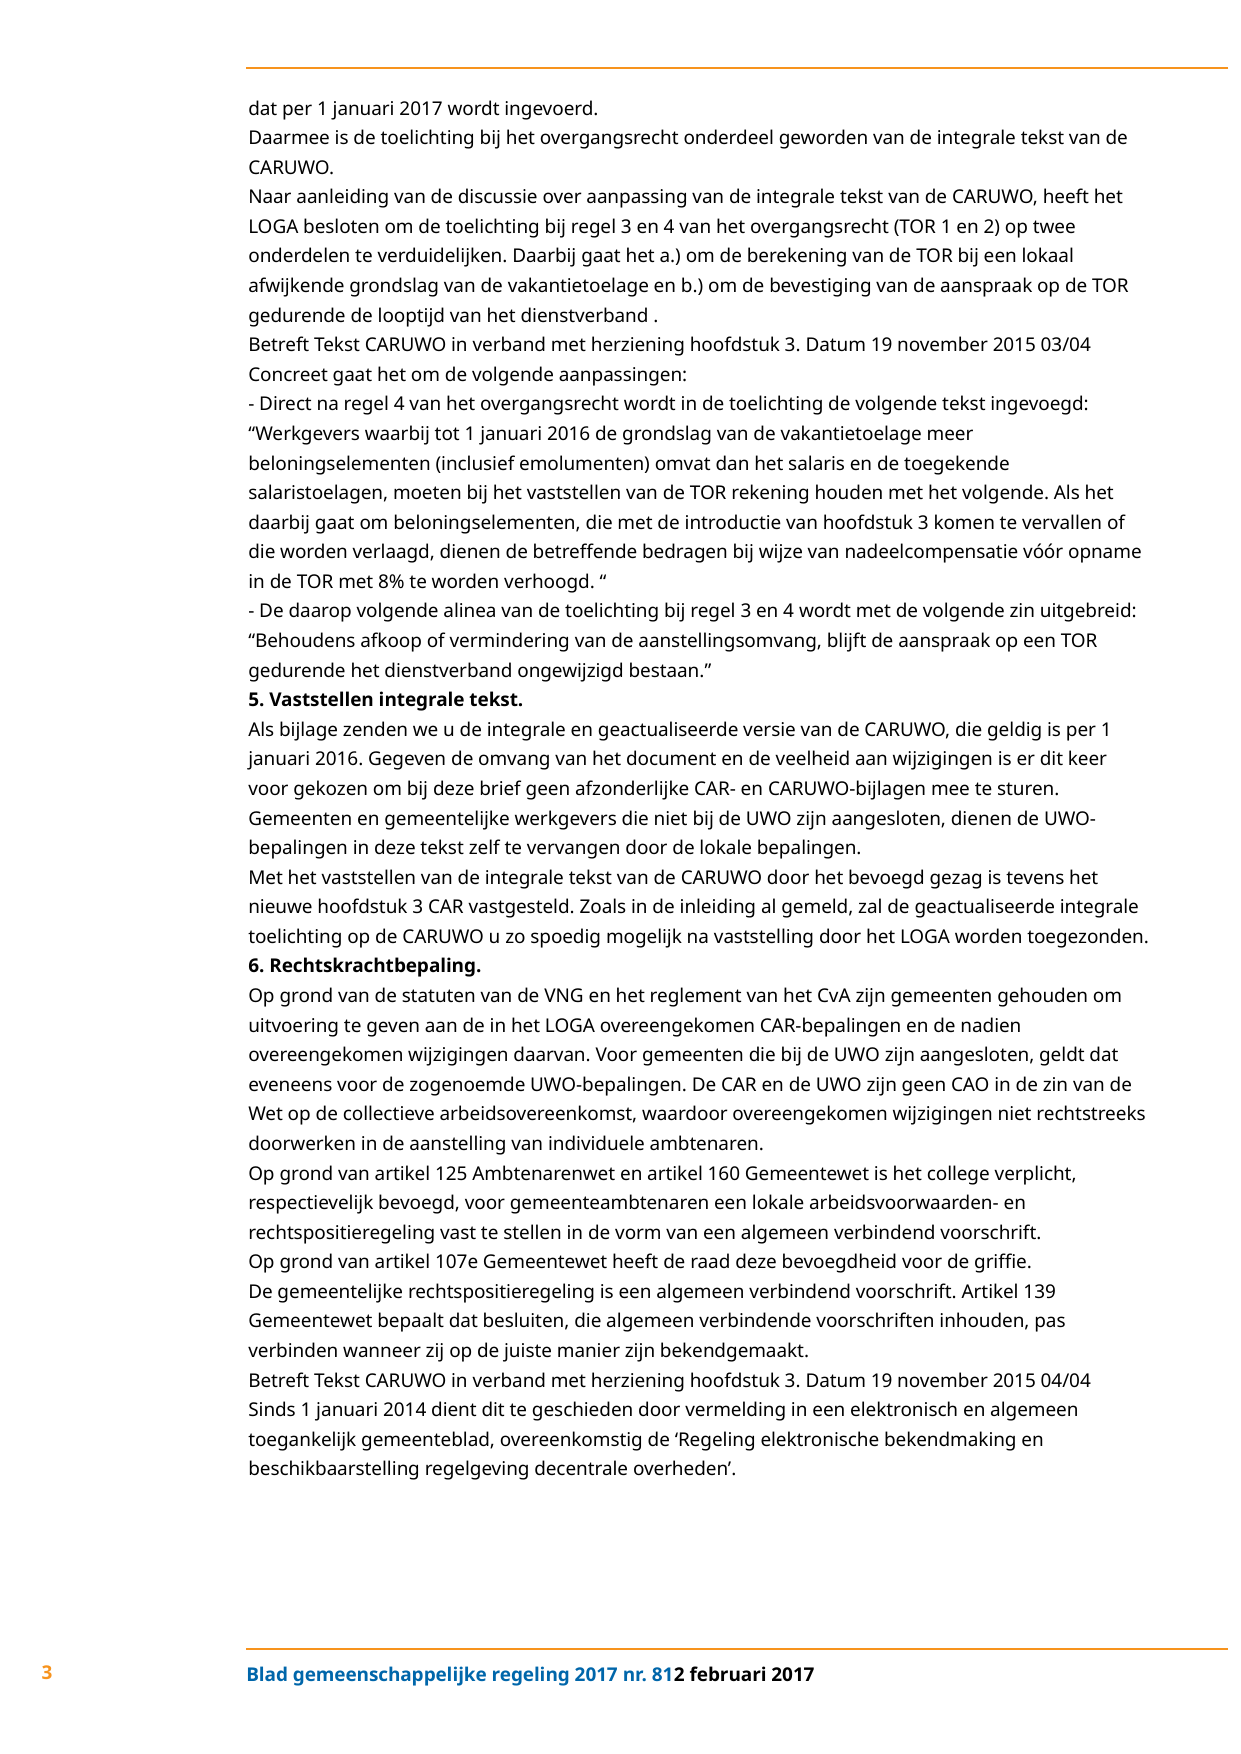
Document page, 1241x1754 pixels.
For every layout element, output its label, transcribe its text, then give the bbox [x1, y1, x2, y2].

text De gemeentelijke rechtspositieregeling is een algemeen verbindend voorschrift. Artikel 139 Gemeentewet bepaalt dat besluiten, die algemeen verbindende voorschriften inhouden, pas verbinden wanneer zij op de juiste manier zijn bekendgemaakt. [248, 1278, 1152, 1363]
text Sinds 1 januari 2014 dient dit te geschieden door vermelding in een elektronisch en algemeen toegankelijk gemeenteblad, overeenkomstig de ‘Regeling elektronische bekendmaking en beschikbaarstelling regelgeving decentrale overheden’. [248, 1396, 1152, 1481]
text Concreet gaat het om de volgende aanpassingen: [248, 361, 1152, 387]
text 6. Rechtskrachtbepaling. [248, 953, 1152, 978]
text Naar aanleiding van de discussie over aanpassing van de integrale tekst van de CARUWO, heeft het LOGA besloten om de toelichting bij regel 3 en 4 van het overgangsrecht (TOR 1 en 2) op twee onderdelen te verduidelijken. Daarbij gaat het a.) om de berekening van de TOR bij een lokaal afwijkende grondslag van de vakantietoelage en b.) om de bevestiging van de aanspraak op de TOR gedurende de looptijd van het dienstverband . [248, 183, 1152, 328]
text Betreft Tekst CARUWO in verband met herziening hoofdstuk 3. Datum 19 november 2015 04/04 [248, 1367, 1152, 1393]
text 5. Vaststellen integrale tekst. [248, 686, 1152, 712]
text - Direct na regel 4 van het overgangsrecht wordt in de toelichting de volgende tekst ingevoegd: “Werkgevers waarbij tot 1 januari 2016 de grondslag van de vakantietoelage meer beloningselementen (inclusief emolumenten) omvat dan het salaris en de toegekende salaristoelagen, moeten bij het vaststellen van de TOR rekening houden met het volgende. Als het daarbij gaat om beloningselementen, die met de introductie van hoofdstuk 3 komen te vervallen of die worden verlaagd, dienen de betreffende bedragen bij wijze van nadeelcompensatie vóór opname in de TOR met 8% te worden verhoogd. “ [248, 391, 1152, 594]
text dat per 1 januari 2017 wordt ingevoerd. [248, 95, 1152, 121]
text Betreft Tekst CARUWO in verband met herziening hoofdstuk 3. Datum 19 november 2015 03/04 [248, 331, 1152, 357]
text Met het vaststellen van de integrale tekst van de CARUWO door het bevoegd gezag is tevens het nieuwe hoofdstuk 3 CAR vastgesteld. Zoals in de inleiding al gemeld, zal de geactualiseerde integrale toelichting op de CARUWO u zo spoedig mogelijk na vaststelling door het LOGA worden toegezonden. [248, 864, 1152, 949]
text - De daarop volgende alinea van de toelichting bij regel 3 en 4 wordt met de volgende zin uitgebreid: “Behoudens afkoop of vermindering van de aanstellingsomvang, blijft de aanspraak op een TOR gedurende het dienstverband ongewijzigd bestaan.” [248, 598, 1152, 683]
text Op grond van artikel 107e Gemeentewet heeft de raad deze bevoegdheid voor de griffie. [248, 1248, 1152, 1274]
text Op grond van artikel 125 Ambtenarenwet en artikel 160 Gemeentewet is het college verplicht, respectievelijk bevoegd, voor gemeenteambtenaren een lokale arbeidsvoorwaarden- en rechtspositieregeling vast te stellen in de vorm van een algemeen verbindend voorschrift. [248, 1160, 1152, 1245]
text Als bijlage zenden we u de integrale en geactualiseerde versie van de CARUWO, die geldig is per 1 januari 2016. Gegeven de omvang van het document en de veelheid aan wijzigingen is er dit keer voor gekozen om bij deze brief geen afzonderlijke CAR- en CARUWO-bijlagen mee te sturen. Gemeenten en gemeentelijke werkgevers die niet bij de UWO zijn aangesloten, dienen de UWO-bepalingen in deze tekst zelf te vervangen door de lokale bepalingen. [248, 716, 1152, 860]
text Daarmee is de toelichting bij het overgangsrecht onderdeel geworden van de integrale tekst van de CARUWO. [248, 124, 1152, 180]
text Op grond van de statuten van de VNG en het reglement van het CvA zijn gemeenten gehouden om uitvoering te geven aan de in het LOGA overeengekomen CAR-bepalingen en de nadien overeengekomen wijzigingen daarvan. Voor gemeenten die bij de UWO zijn aangesloten, geldt dat eveneens voor de zogenoemde UWO-bepalingen. De CAR en de UWO zijn geen CAO in de zin van de Wet op de collectieve arbeidsovereenkomst, waardoor overeengekomen wijzigingen niet rechtstreeks doorwerken in de aanstelling van individuele ambtenaren. [248, 982, 1152, 1156]
picture [41, 47, 231, 172]
